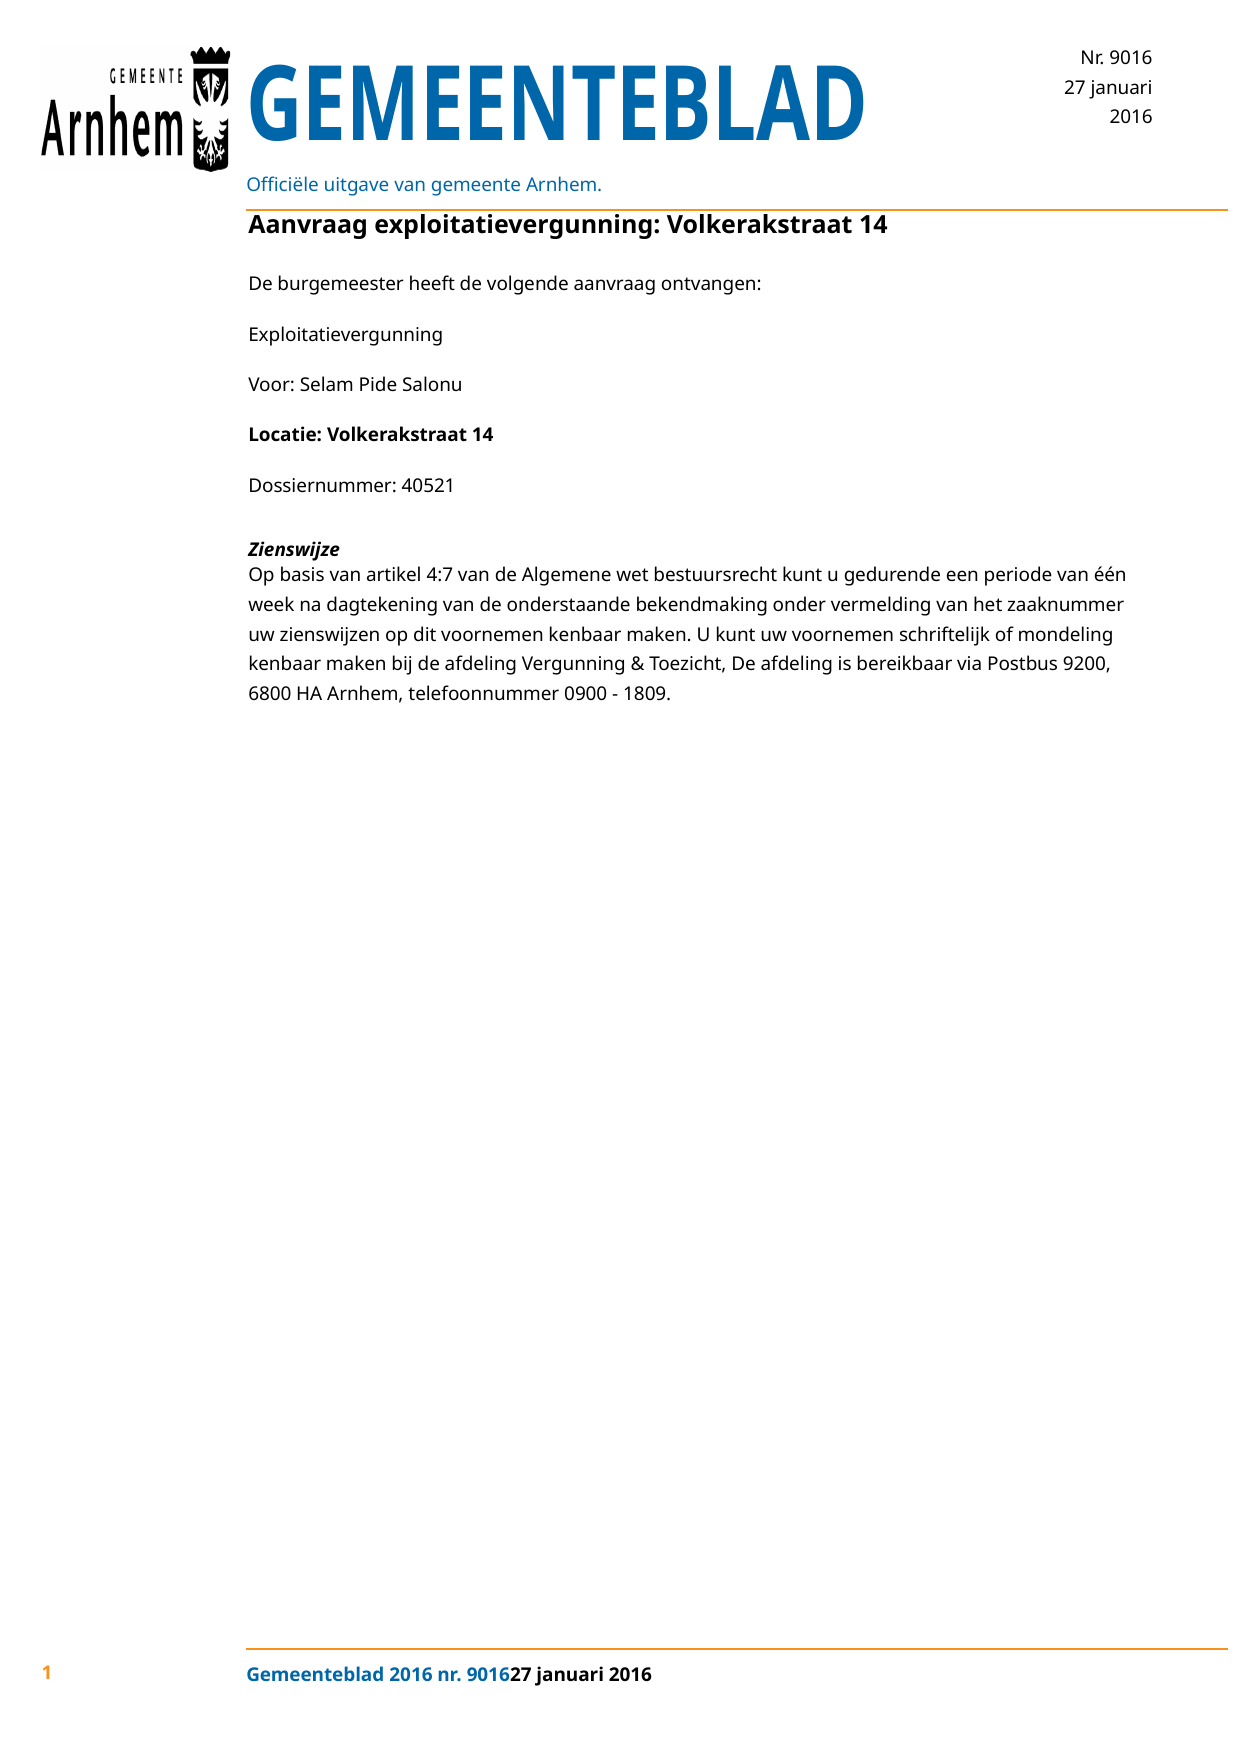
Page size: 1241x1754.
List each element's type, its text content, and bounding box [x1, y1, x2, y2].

text Dossiernummer: 40521 [248, 472, 1152, 498]
text Exploitatievergunning [248, 321, 1152, 346]
text Aanvraag exploitatievergunning: Volkerakstraat 14 [248, 211, 1152, 241]
text Voor: Selam Pide Salonu [248, 371, 1152, 397]
picture [41, 47, 231, 172]
text De burgemeester heeft de volgende aanvraag ontvangen: [248, 270, 1152, 296]
text Zienswijze [248, 536, 1152, 562]
text Op basis van artikel 4:7 van de Algemene wet bestuursrecht kunt u gedurende een periode van één week na dagtekening van de onderstaande bekendmaking onder vermelding van het zaaknummer uw zienswijzen op dit voornemen kenbaar maken. U kunt uw voornemen schriftelijk of mondeling kenbaar maken bij de afdeling Vergunning & Toezicht, De afdeling is bereikbaar via Postbus 9200, 6800 HA Arnhem, telefoonnummer 0900 - 1809. [248, 562, 1152, 706]
text Locatie: Volkerakstraat 14 [248, 422, 1152, 447]
